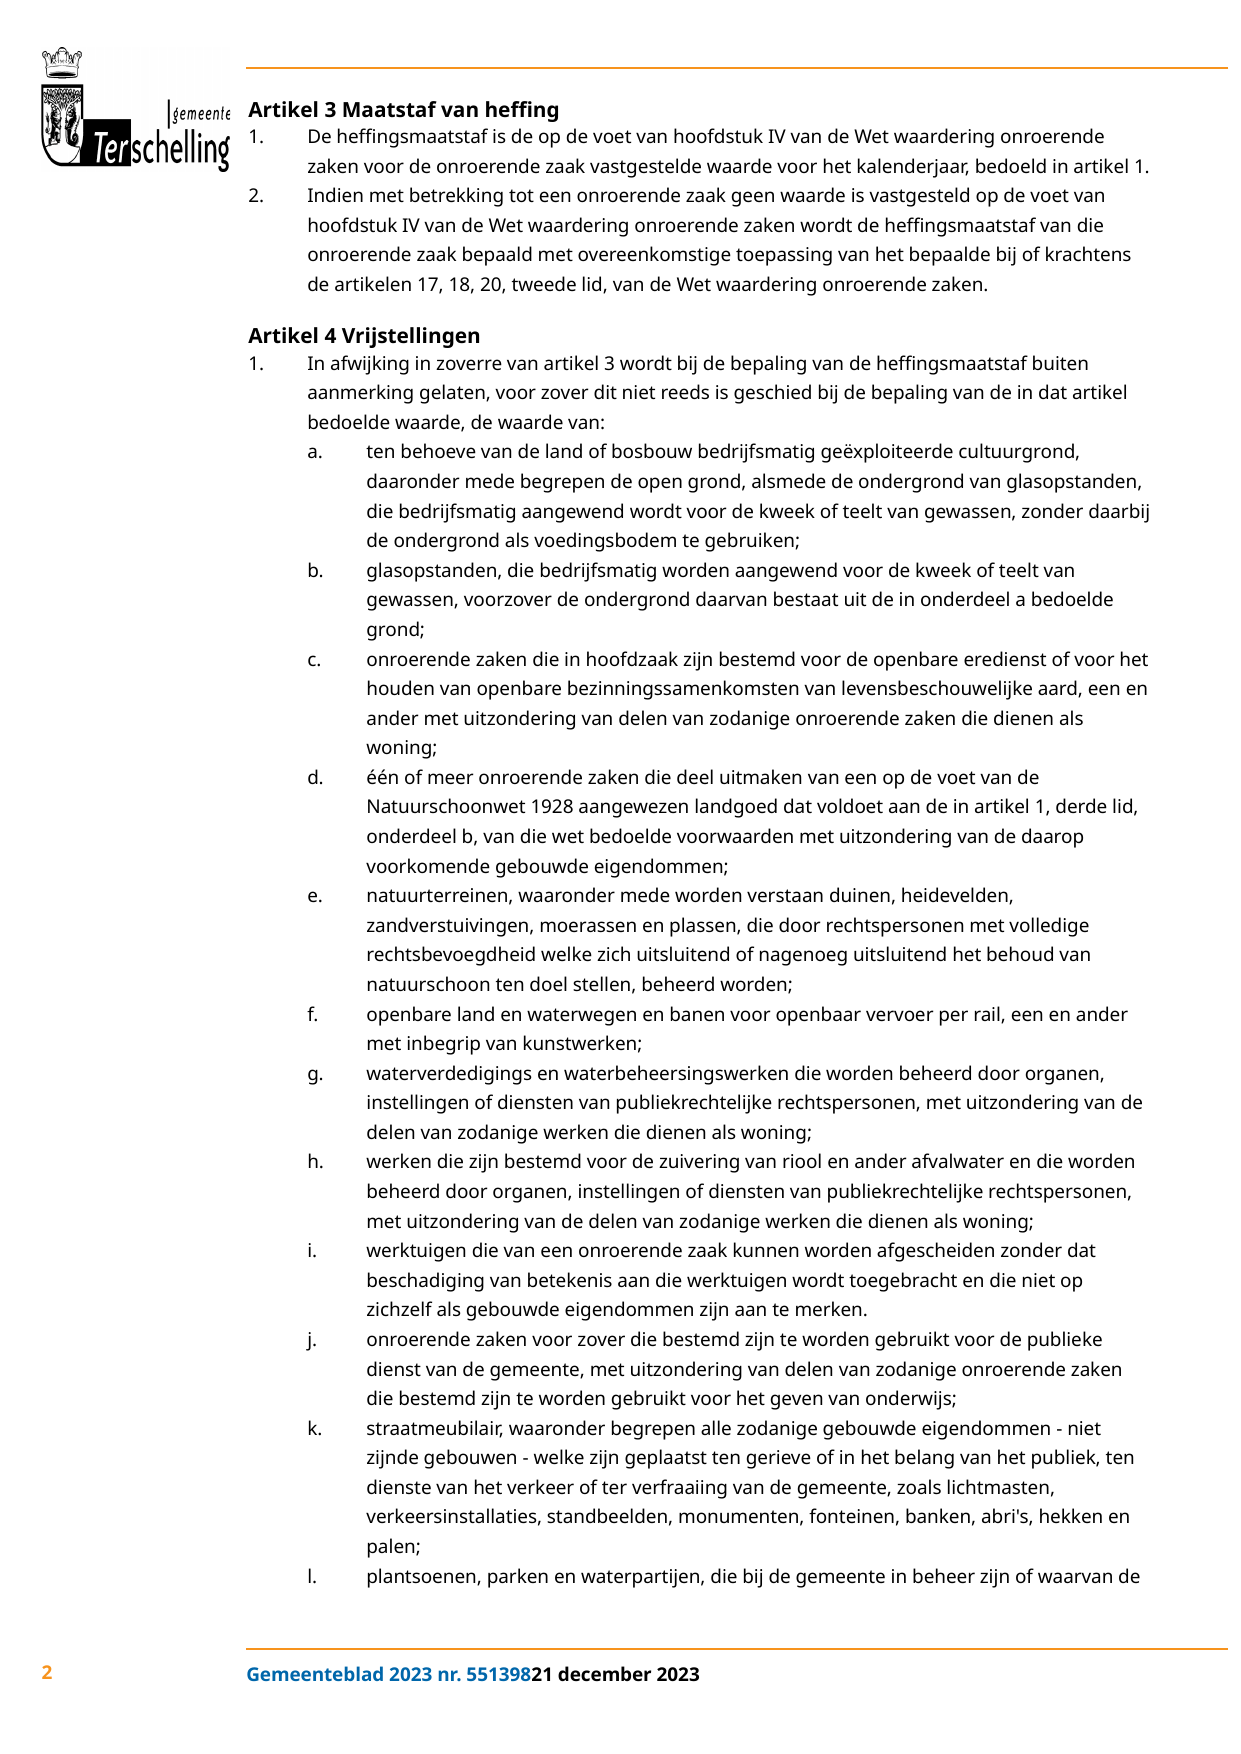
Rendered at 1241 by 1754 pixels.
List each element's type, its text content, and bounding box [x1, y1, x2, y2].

list onroerende zaken die in hoofdzaak zijn bestemd voor de openbare eredienst of voor het houden van openbare bezinningssamenkomsten van levensbeschouwelijke aard, een en ander met uitzondering van delen van zodanige onroerende zaken die dienen als woning; [307, 646, 1152, 760]
list In afwijking in zoverre van artikel 3 wordt bij de bepaling van de heffingsmaatstaf buiten aanmerking gelaten, voor zover dit niet reeds is geschied bij de bepaling van de in dat artikel bedoelde waarde, de waarde van: [248, 350, 1152, 435]
list één of meer onroerende zaken die deel uitmaken van een op de voet van de Natuurschoonwet 1928 aangewezen landgoed dat voldoet aan de in artikel 1, derde lid, onderdeel b, van die wet bedoelde voorwaarden met uitzondering van de daarop voorkomende gebouwde eigendommen; [307, 764, 1152, 879]
list De heffingsmaatstaf is de op de voet van hoofdstuk IV van de Wet waardering onroerende zaken voor de onroerende zaak vastgestelde waarde voor het kalenderjaar, bedoeld in artikel 1. [248, 123, 1152, 178]
list natuurterreinen, waaronder mede worden verstaan duinen, heidevelden, zandverstuivingen, moerassen en plassen, die door rechtspersonen met volledige rechtsbevoegdheid welke zich uitsluitend of nagenoeg uitsluitend het behoud van natuurschoon ten doel stellen, beheerd worden; [307, 882, 1152, 997]
picture [41, 47, 231, 172]
list onroerende zaken voor zover die bestemd zijn te worden gebruikt voor de publieke dienst van de gemeente, met uitzondering van delen van zodanige onroerende zaken die bestemd zijn te worden gebruikt voor het geven van onderwijs; [307, 1326, 1152, 1411]
list Indien met betrekking tot een onroerende zaak geen waarde is vastgesteld op de voet van hoofdstuk IV van de Wet waardering onroerende zaken wordt de heffingsmaatstaf van die onroerende zaak bepaald met overeenkomstige toepassing van het bepaalde bij of krachtens de artikelen 17, 18, 20, tweede lid, van de Wet waardering onroerende zaken. [248, 182, 1152, 297]
list plantsoenen, parken en waterpartijen, die bij de gemeente in beheer zijn of waarvan de [307, 1563, 1152, 1589]
list werktuigen die van een onroerende zaak kunnen worden afgescheiden zonder dat beschadiging van betekenis aan die werktuigen wordt toegebracht en die niet op zichzelf als gebouwde eigendommen zijn aan te merken. [307, 1237, 1152, 1322]
list openbare land en waterwegen en banen voor openbaar vervoer per rail, een en ander met inbegrip van kunstwerken; [307, 1001, 1152, 1056]
text Artikel 3 Maatstaf van heffing [248, 95, 1152, 123]
list waterverdedigings en waterbeheersingswerken die worden beheerd door organen, instellingen of diensten van publiekrechtelijke rechtspersonen, met uitzondering van de delen van zodanige werken die dienen als woning; [307, 1060, 1152, 1145]
list straatmeubilair, waaronder begrepen alle zodanige gebouwde eigendommen - niet zijnde gebouwen - welke zijn geplaatst ten gerieve of in het belang van het publiek, ten dienste van het verkeer of ter verfraaiing van de gemeente, zoals lichtmasten, verkeersinstallaties, standbeelden, monumenten, fonteinen, banken, abri's, hekken en palen; [307, 1415, 1152, 1559]
text Artikel 4 Vrijstellingen [248, 322, 1152, 350]
list ten behoeve van de land of bosbouw bedrijfsmatig geëxploiteerde cultuurgrond, daaronder mede begrepen de open grond, alsmede de ondergrond van glasopstanden, die bedrijfsmatig aangewend wordt voor de kweek of teelt van gewassen, zonder daarbij de ondergrond als voedingsbodem te gebruiken; [307, 439, 1152, 553]
list werken die zijn bestemd voor de zuivering van riool en ander afvalwater en die worden beheerd door organen, instellingen of diensten van publiekrechtelijke rechtspersonen, met uitzondering van de delen van zodanige werken die dienen als woning; [307, 1149, 1152, 1234]
list glasopstanden, die bedrijfsmatig worden aangewend voor de kweek of teelt van gewassen, voorzover de ondergrond daarvan bestaat uit de in onderdeel a bedoelde grond; [307, 557, 1152, 642]
